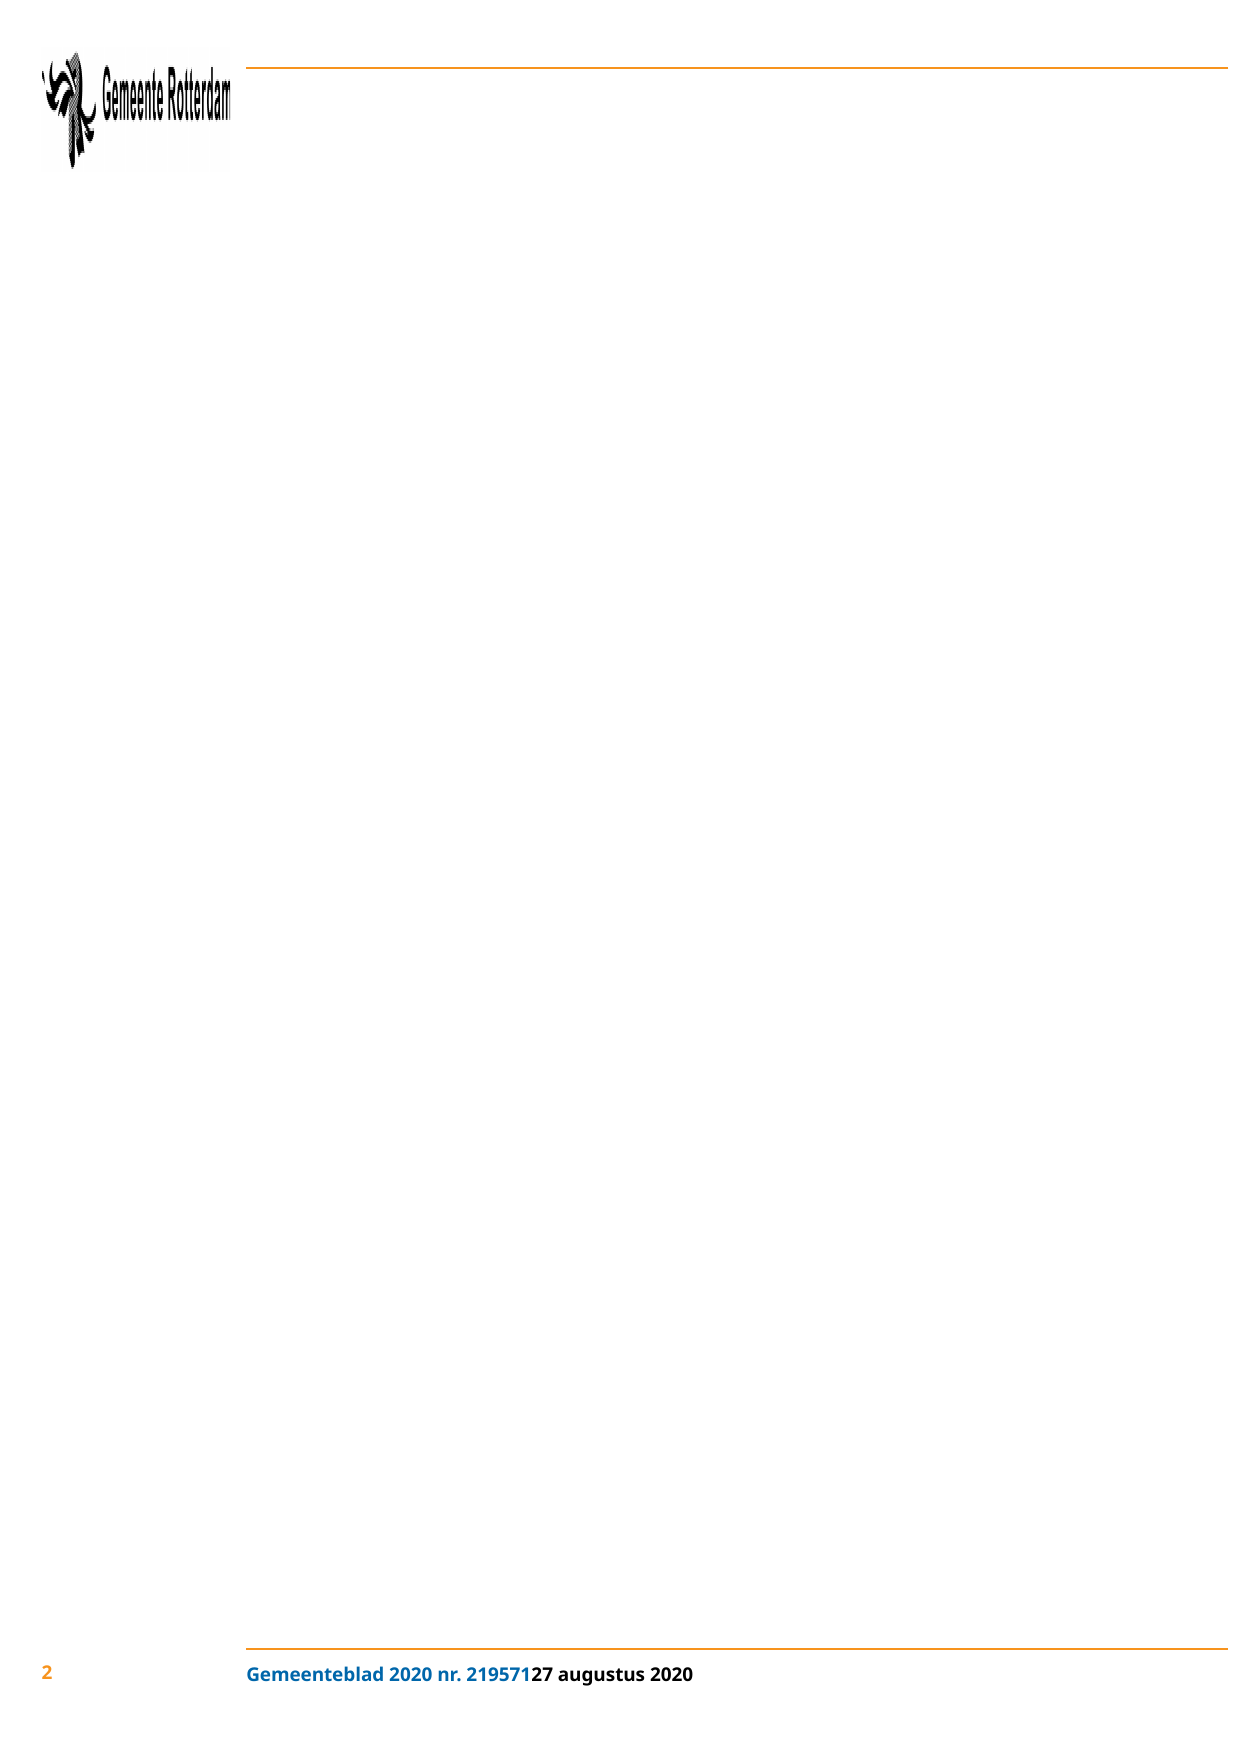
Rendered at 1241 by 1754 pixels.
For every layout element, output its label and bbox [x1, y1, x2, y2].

picture [41, 47, 231, 172]
